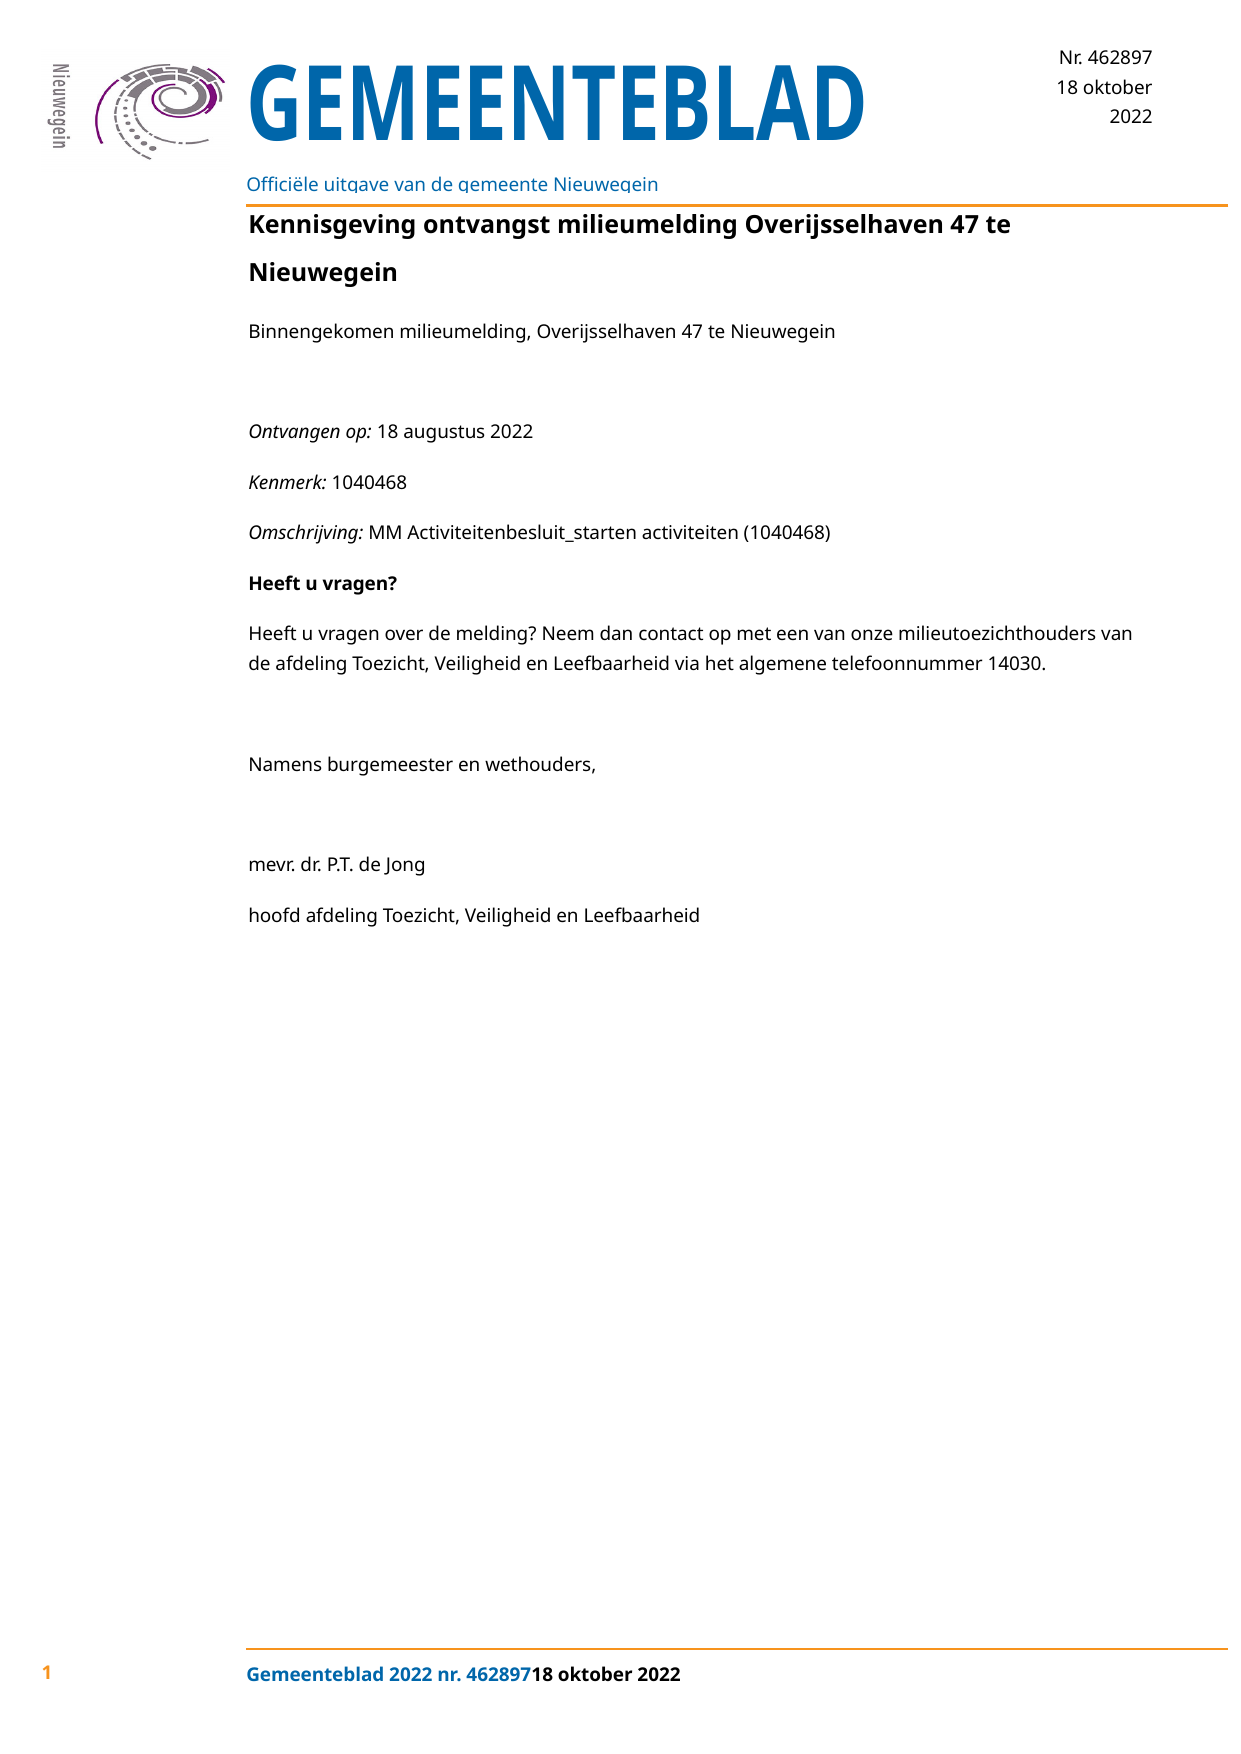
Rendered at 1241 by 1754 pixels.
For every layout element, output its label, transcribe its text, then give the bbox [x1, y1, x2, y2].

text hoofd afdeling Toezicht, Veiligheid en Leefbaarheid [248, 902, 1152, 928]
text Heeft u vragen over de melding? Neem dan contact op met een van onze milieutoezichthouders van de afdeling Toezicht, Veiligheid en Leefbaarheid via het algemene telefoonnummer 14030. [248, 620, 1152, 676]
picture [41, 47, 231, 172]
text mevr. dr. P.T. de Jong [248, 852, 1152, 877]
text Kenmerk: 1040468 [248, 469, 1152, 495]
text Namens burgemeester en wethouders, [248, 751, 1152, 777]
text Ontvangen op: 18 augustus 2022 [248, 419, 1152, 444]
text Binnengekomen milieumelding, Overijsselhaven 47 te Nieuwegein [248, 318, 1152, 344]
text Omschrijving: MM Activiteitenbesluit_starten activiteiten (1040468) [248, 519, 1152, 545]
text Heeft u vragen? [248, 570, 1152, 596]
text Kennisgeving ontvangst milieumelding Overijsselhaven 47 te Nieuwegein [248, 207, 1152, 288]
